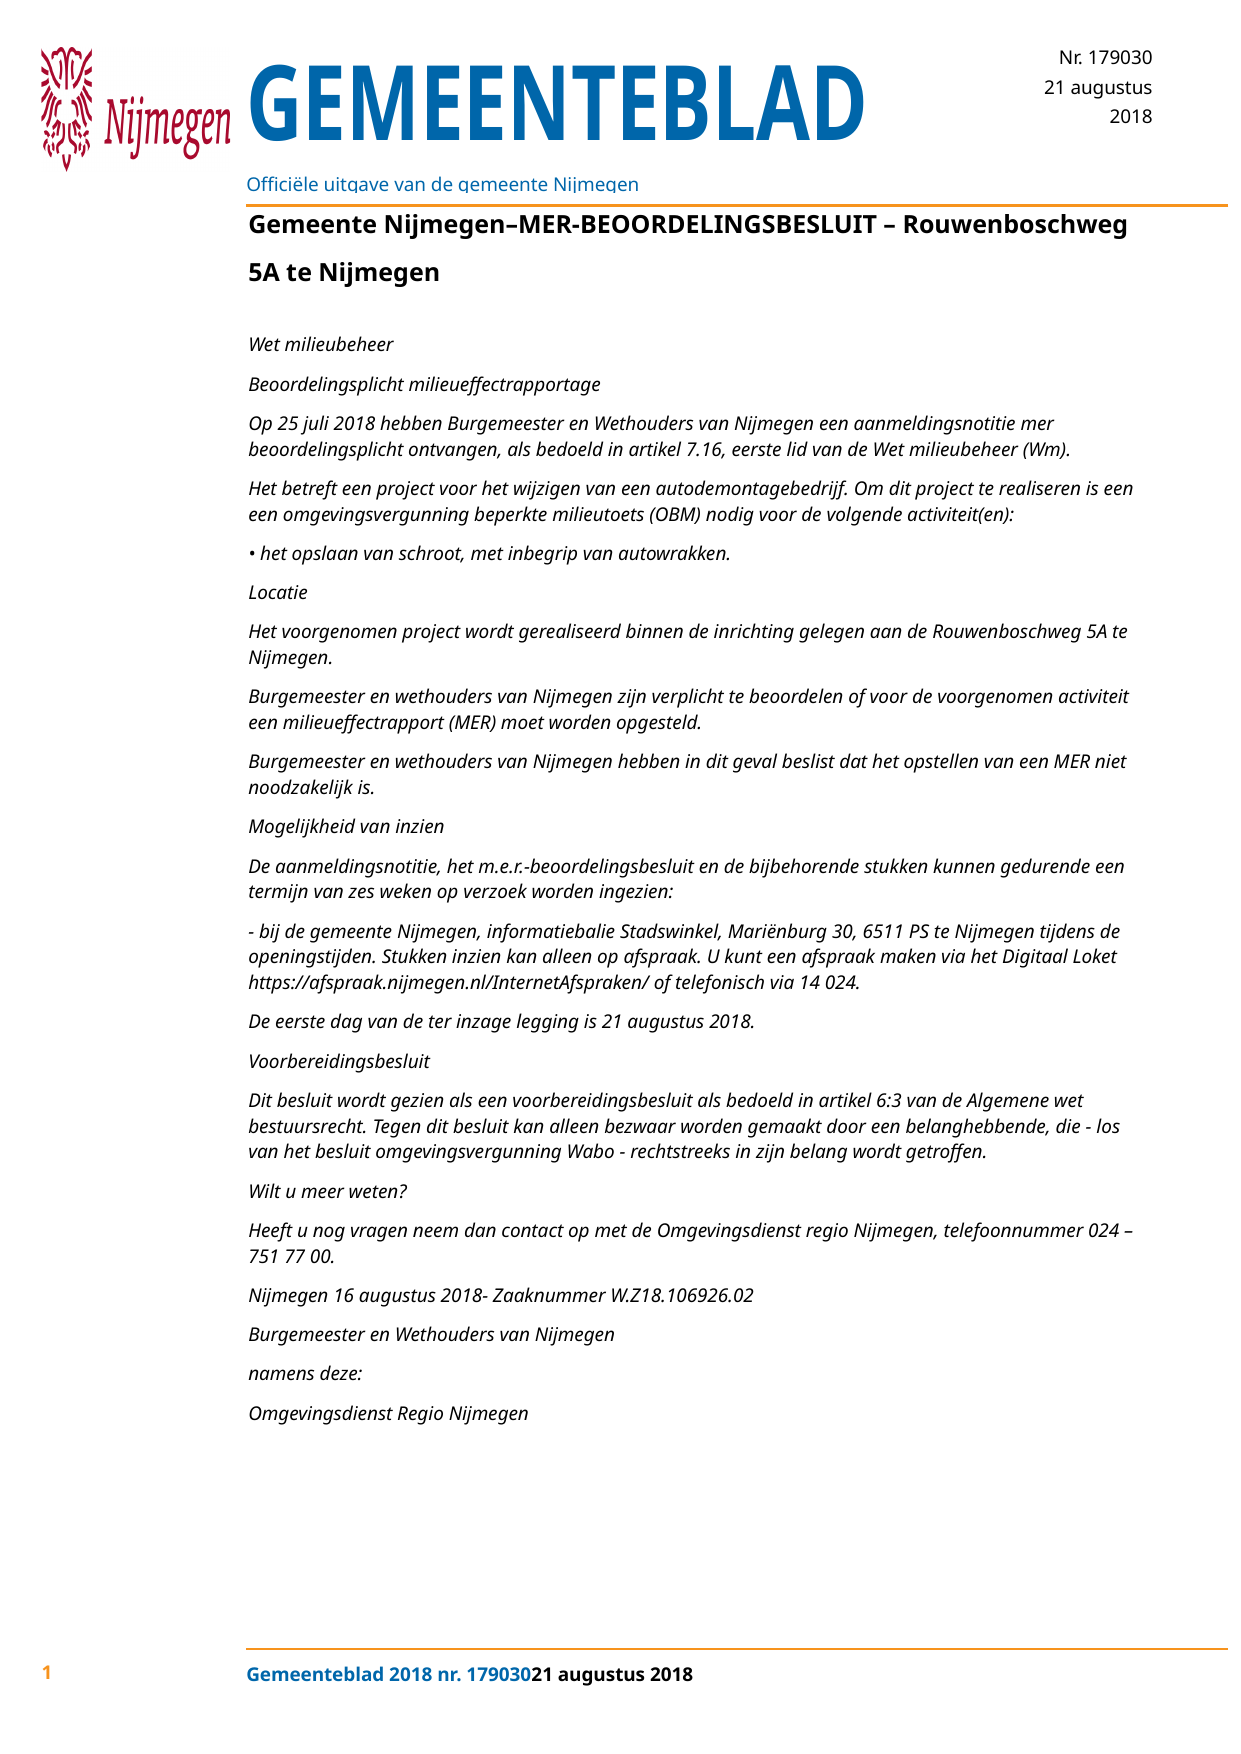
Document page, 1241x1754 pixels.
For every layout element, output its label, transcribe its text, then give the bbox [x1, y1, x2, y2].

text Locatie [248, 579, 1152, 605]
text - bij de gemeente Nijmegen, informatiebalie Stadswinkel, Mariënburg 30, 6511 PS te Nijmegen tijdens de openingstijden. Stukken inzien kan alleen op afspraak. U kunt een afspraak maken via het Digitaal Loket https://afspraak.nijmegen.nl/InternetAfspraken/ of telefonisch via 14 024. [248, 918, 1152, 995]
text Mogelijkheid van inzien [248, 813, 1152, 839]
text namens deze: [248, 1361, 1152, 1386]
text Burgemeester en wethouders van Nijmegen hebben in dit geval beslist dat het opstellen van een MER niet noodzakelijk is. [248, 748, 1152, 800]
text Wilt u meer weten? [248, 1178, 1152, 1203]
text Burgemeester en Wethouders van Nijmegen [248, 1321, 1152, 1347]
text Omgevingsdienst Regio Nijmegen [248, 1400, 1152, 1426]
text Nijmegen 16 augustus 2018- Zaaknummer W.Z18.106926.02 [248, 1282, 1152, 1308]
text De aanmeldingsnotitie, het m.e.r.-beoordelingsbesluit en de bijbehorende stukken kunnen gedurende een termijn van zes weken op verzoek worden ingezien: [248, 853, 1152, 904]
text Wet milieubeheer [248, 331, 1152, 357]
text Beoordelingsplicht milieueffectrapportage [248, 371, 1152, 396]
text Op 25 juli 2018 hebben Burgemeester en Wethouders van Nijmegen een aanmeldingsnotitie mer beoordelingsplicht ontvangen, als bedoeld in artikel 7.16, eerste lid van de Wet milieubeheer (Wm). [248, 410, 1152, 461]
text Het betreft een project voor het wijzigen van een autodemontagebedrijf. Om dit project te realiseren is een een omgevingsvergunning beperkte milieutoets (OBM) nodig voor de volgende activiteit(en): [248, 475, 1152, 526]
text Het voorgenomen project wordt gerealiseerd binnen de inrichting gelegen aan de Rouwenboschweg 5A te Nijmegen. [248, 618, 1152, 670]
picture [41, 47, 231, 172]
text Burgemeester en wethouders van Nijmegen zijn verplicht te beoordelen of voor de voorgenomen activiteit een milieueffectrapport (MER) moet worden opgesteld. [248, 683, 1152, 735]
text Gemeente Nijmegen–MER-BEOORDELINGSBESLUIT – Rouwenboschweg 5A te Nijmegen [248, 207, 1152, 288]
text Voorbereidingsbesluit [248, 1048, 1152, 1073]
text De eerste dag van de ter inzage legging is 21 augustus 2018. [248, 1008, 1152, 1034]
text Heeft u nog vragen neem dan contact op met de Omgevingsdienst regio Nijmegen, telefoonnummer 024 – 751 77 00. [248, 1217, 1152, 1268]
text • het opslaan van schroot, met inbegrip van autowrakken. [248, 540, 1152, 566]
text Dit besluit wordt gezien als een voorbereidingsbesluit als bedoeld in artikel 6:3 van de Algemene wet bestuursrecht. Tegen dit besluit kan alleen bezwaar worden gemaakt door een belanghebbende, die - los van het besluit omgevingsvergunning Wabo - rechtstreeks in zijn belang wordt getroffen. [248, 1087, 1152, 1164]
